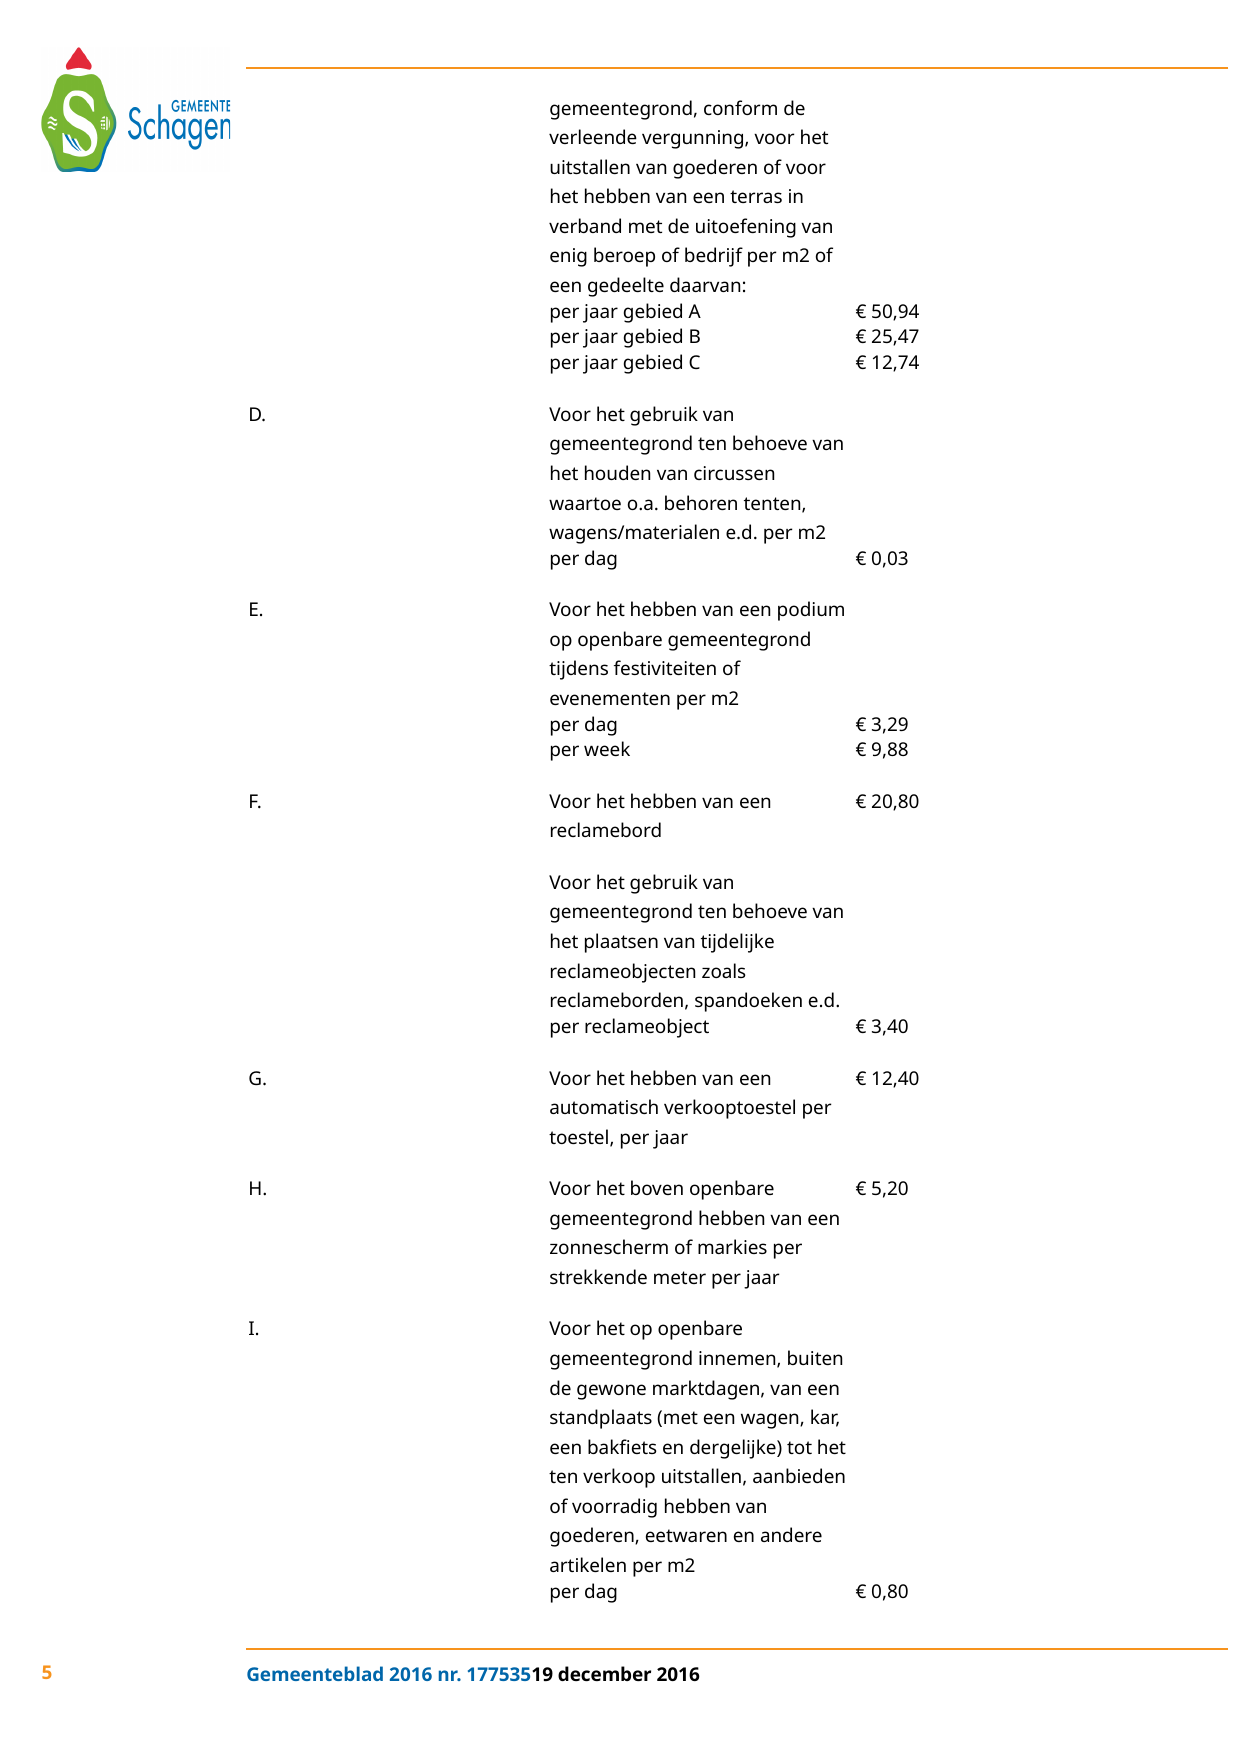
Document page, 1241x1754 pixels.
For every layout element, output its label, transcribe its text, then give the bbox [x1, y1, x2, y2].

table_cell [549, 571, 850, 596]
table_cell [850, 1316, 1152, 1578]
table_cell [248, 571, 549, 596]
table_cell per week [549, 737, 850, 762]
table_cell [549, 844, 850, 869]
table_cell [248, 350, 549, 375]
table_cell [248, 711, 549, 737]
table_cell € 5,20 [850, 1175, 1152, 1290]
table_cell [850, 844, 1152, 869]
table_cell [850, 1039, 1152, 1065]
table_cell [248, 545, 549, 571]
table_cell per dag [549, 545, 850, 571]
table_cell [850, 571, 1152, 596]
table_cell G. [248, 1065, 549, 1149]
table_cell Voor het boven openbare gemeentegrond hebben van een zonnescherm of markies per strekkende meter per jaar [549, 1175, 850, 1290]
table_cell € 0,80 [850, 1578, 1152, 1604]
table_cell F. [248, 788, 549, 843]
table_cell [549, 763, 850, 788]
table_cell per jaar gebied A [549, 298, 850, 324]
table_cell per reclameobject [549, 1013, 850, 1039]
table_cell [248, 1039, 549, 1065]
table_cell [850, 401, 1152, 545]
table_cell per jaar gebied B [549, 324, 850, 349]
table_cell E. [248, 596, 549, 711]
table_cell [850, 763, 1152, 788]
table_cell Voor het hebben van een automatisch verkooptoestel per toestel, per jaar [549, 1065, 850, 1149]
table_cell I. [248, 1316, 549, 1578]
table_cell [248, 1290, 549, 1316]
table_cell per dag [549, 1578, 850, 1604]
table_cell [549, 1290, 850, 1316]
table_cell € 3,29 [850, 711, 1152, 737]
table_cell [248, 95, 549, 298]
table_cell [248, 869, 549, 1013]
table_cell [248, 298, 549, 324]
table_cell [248, 324, 549, 349]
table_cell € 50,94 [850, 298, 1152, 324]
table_cell € 3,40 [850, 1013, 1152, 1039]
table_cell H. [248, 1175, 549, 1290]
picture [41, 47, 231, 172]
table_cell [850, 1150, 1152, 1175]
table_cell per dag [549, 711, 850, 737]
table_cell [549, 1039, 850, 1065]
table_cell € 25,47 [850, 324, 1152, 349]
table_cell per jaar gebied C [549, 350, 850, 375]
table_cell Voor het gebruik van gemeentegrond ten behoeve van het houden van circussen waartoe o.a. behoren tenten, wagens/materialen e.d. per m2 [549, 401, 850, 545]
table_cell € 12,74 [850, 350, 1152, 375]
table_cell [549, 375, 850, 401]
table_cell [850, 1290, 1152, 1316]
table_cell [248, 375, 549, 401]
table_cell € 12,40 [850, 1065, 1152, 1149]
table_cell € 0,03 [850, 545, 1152, 571]
table_cell Voor het gebruik van gemeentegrond ten behoeve van het plaatsen van tijdelijke reclameobjecten zoals reclameborden, spandoeken e.d. [549, 869, 850, 1013]
table_cell [248, 737, 549, 762]
table_cell D. [248, 401, 549, 545]
table_cell € 9,88 [850, 737, 1152, 762]
table_cell [248, 844, 549, 869]
table_cell [248, 763, 549, 788]
table_cell [549, 1150, 850, 1175]
table_cell [850, 596, 1152, 711]
table_cell Voor het hebben van een podium op openbare gemeentegrond tijdens festiviteiten of evenementen per m2 [549, 596, 850, 711]
table_cell [248, 1578, 549, 1604]
table_cell [850, 95, 1152, 298]
table_cell Voor het op openbare gemeentegrond innemen, buiten de gewone marktdagen, van een standplaats (met een wagen, kar, een bakfiets en dergelijke) tot het ten verkoop uitstallen, aanbieden of voorradig hebben van goederen, eetwaren en andere artikelen per m2 [549, 1316, 850, 1578]
table_cell Voor het hebben van een reclamebord [549, 788, 850, 843]
table_cell [850, 869, 1152, 1013]
table_cell gemeentegrond, conform de verleende vergunning, voor het uitstallen van goederen of voor het hebben van een terras in verband met de uitoefening van enig beroep of bedrijf per m2 of een gedeelte daarvan: [549, 95, 850, 298]
table_cell [248, 1013, 549, 1039]
table_cell [850, 375, 1152, 401]
table_cell € 20,80 [850, 788, 1152, 843]
table_cell [248, 1150, 549, 1175]
